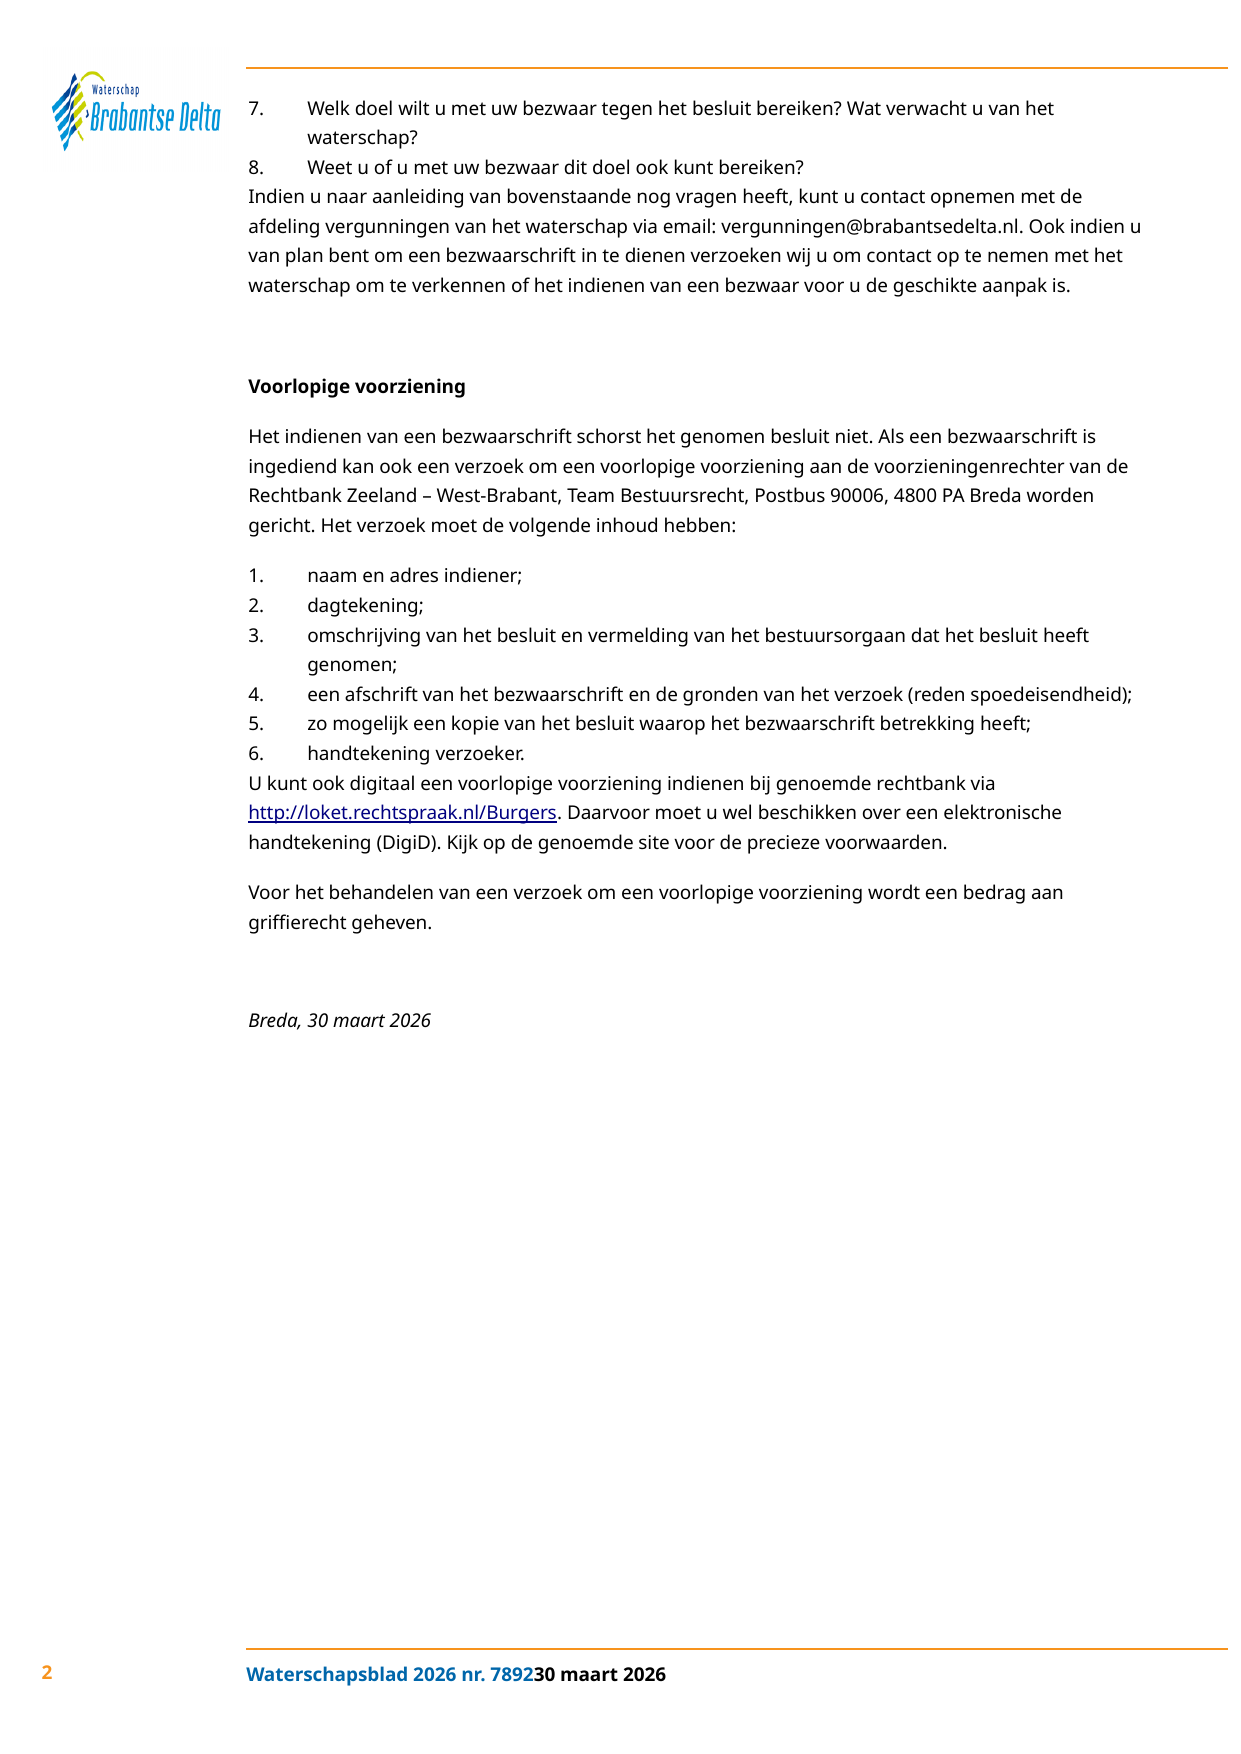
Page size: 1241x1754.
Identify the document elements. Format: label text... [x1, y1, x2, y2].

list een afschrift van het bezwaarschrift en de gronden van het verzoek (reden spoedeisendheid); [248, 681, 1152, 707]
picture [41, 47, 231, 172]
list handtekening verzoeker. [248, 740, 1152, 766]
text Breda, 30 maart 2026 [248, 1007, 1152, 1033]
list omschrijving van het besluit en vermelding van het bestuursorgaan dat het besluit heeft genomen; [248, 622, 1152, 677]
list zo mogelijk een kopie van het besluit waarop het bezwaarschrift betrekking heeft; [248, 711, 1152, 736]
text Het indienen van een bezwaarschrift schorst het genomen besluit niet. Als een bezwaarschrift is ingediend kan ook een verzoek om een voorlopige voorziening aan de voorzieningenrechter van de Rechtbank Zeeland – West-Brabant, Team Bestuursrecht, Postbus 90006, 4800 PA Breda worden gericht. Het verzoek moet de volgende inhoud hebben: [248, 423, 1152, 538]
text Voor het behandelen van een verzoek om een voorlopige voorziening wordt een bedrag aan griffierecht geheven. [248, 879, 1152, 935]
list naam en adres indiener; [248, 563, 1152, 588]
text U kunt ook digitaal een voorlopige voorziening indienen bij genoemde rechtbank via http://loket.rechtspraak.nl/Burgers. Daarvoor moet u wel beschikken over een elektronische handtekening (DigiD). Kijk op de genoemde site voor de precieze voorwaarden. [248, 770, 1152, 855]
text Indien u naar aanleiding van bovenstaande nog vragen heeft, kunt u contact opnemen met de afdeling vergunningen van het waterschap via email: vergunningen@brabantsedelta.nl. Ook indien u van plan bent om een bezwaarschrift in te dienen verzoeken wij u om contact op te nemen met het waterschap om te verkennen of het indienen van een bezwaar voor u de geschikte aanpak is. [248, 183, 1152, 298]
list Welk doel wilt u met uw bezwaar tegen het besluit bereiken? Wat verwacht u van het waterschap? [248, 95, 1152, 150]
text Voorlopige voorziening [248, 373, 1152, 399]
list dagtekening; [248, 592, 1152, 618]
list Weet u of u met uw bezwaar dit doel ook kunt bereiken? [248, 154, 1152, 180]
